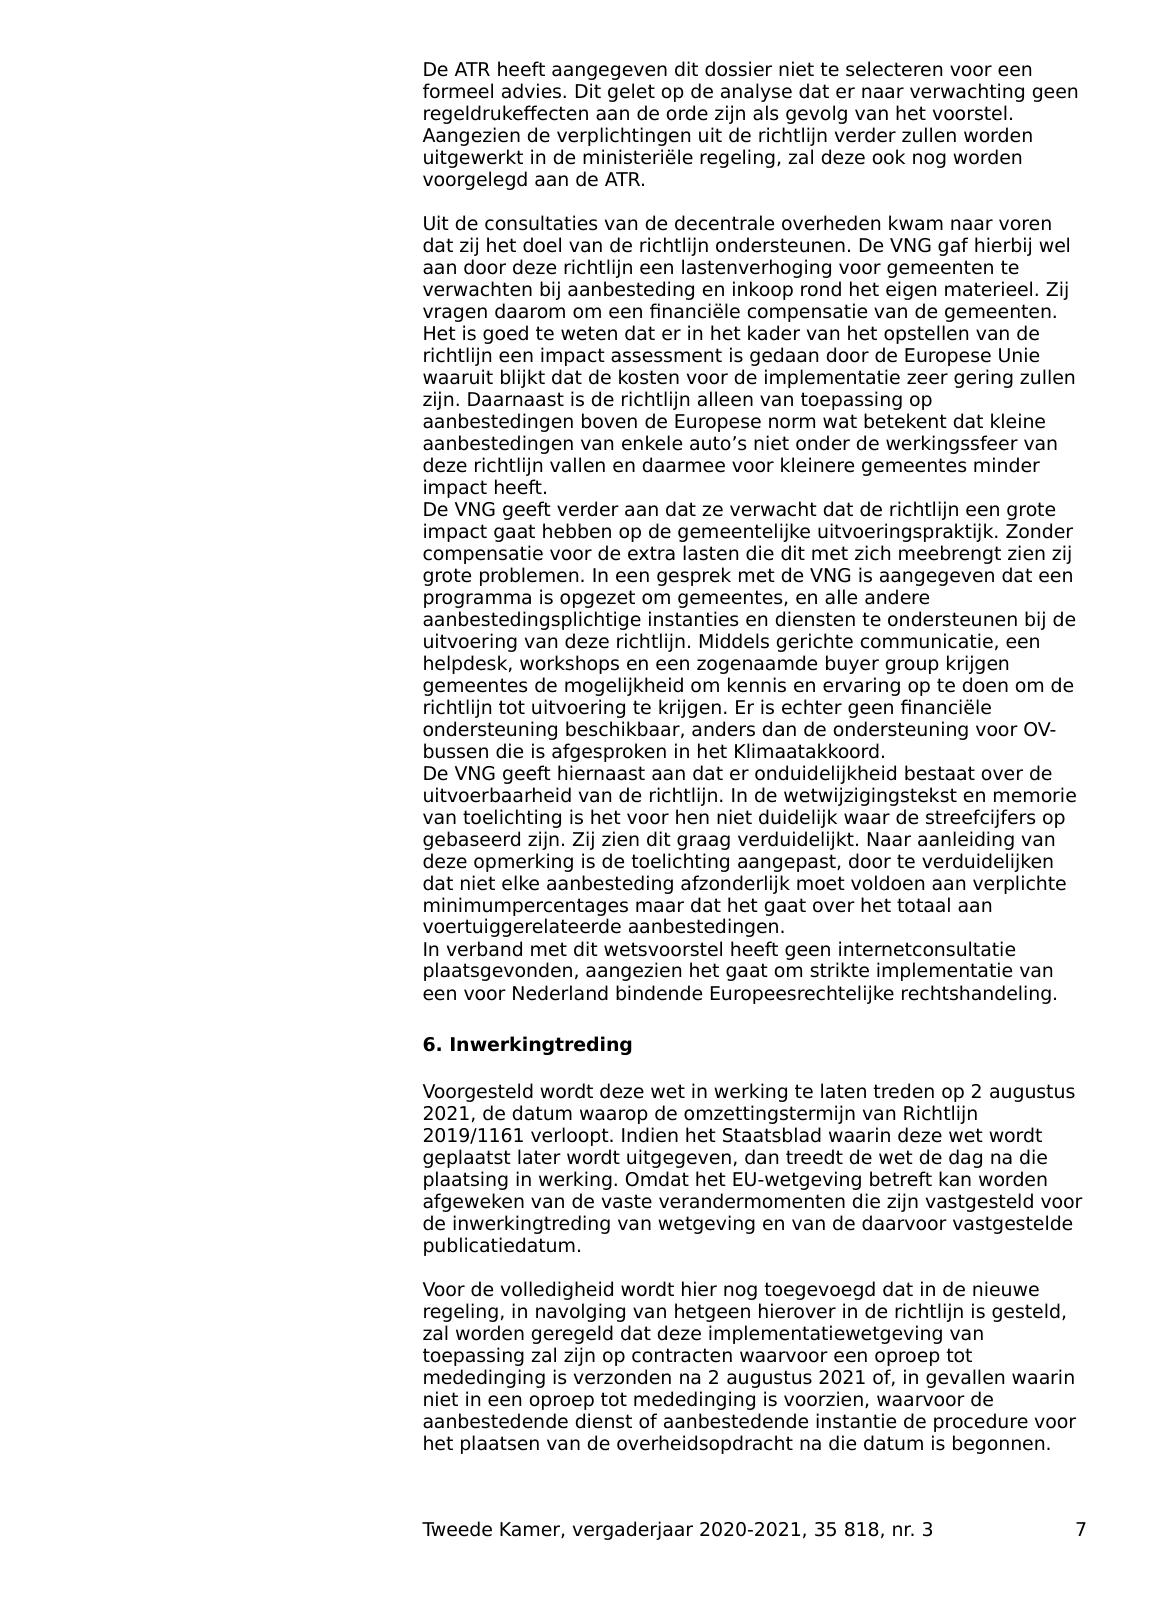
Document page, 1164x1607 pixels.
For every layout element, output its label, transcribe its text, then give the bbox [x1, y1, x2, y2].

text De ATR heeft aangegeven dit dossier niet te selecteren voor een formeel advies. Dit gelet op de analyse dat er naar verwachting geen regeldrukeffecten aan de orde zijn als gevolg van het voorstel. Aangezien de verplichtingen uit de richtlijn verder zullen worden uitgewerkt in de ministeriële regeling, zal deze ook nog worden voorgelegd aan de ATR. [422, 59, 1087, 191]
text Uit de consultaties van de decentrale overheden kwam naar voren dat zij het doel van de richtlijn ondersteunen. De VNG gaf hierbij wel aan door deze richtlijn een lastenverhoging voor gemeenten te verwachten bij aanbesteding en inkoop rond het eigen materieel. Zij vragen daarom om een financiële compensatie van de gemeenten. Het is goed te weten dat er in het kader van het opstellen van de richtlijn een impact assessment is gedaan door de Europese Unie waaruit blijkt dat de kosten voor de implementatie zeer gering zullen zijn. Daarnaast is de richtlijn alleen van toepassing op aanbestedingen boven de Europese norm wat betekent dat kleine aanbestedingen van enkele auto’s niet onder de werkingssfeer van deze richtlijn vallen en daarmee voor kleinere gemeentes minder impact heeft. [422, 213, 1087, 499]
text De VNG geeft hiernaast aan dat er onduidelijkheid bestaat over de uitvoerbaarheid van de richtlijn. In de wetwijzigingstekst en memorie van toelichting is het voor hen niet duidelijk waar de streefcijfers op gebaseerd zijn. Zij zien dit graag verduidelijkt. Naar aanleiding van deze opmerking is de toelichting aangepast, door te verduidelijken dat niet elke aanbesteding afzonderlijk moet voldoen aan verplichte minimumpercentages maar dat het gaat over het totaal aan voertuiggerelateerde aanbestedingen. [422, 763, 1087, 938]
text De VNG geeft verder aan dat ze verwacht dat de richtlijn een grote impact gaat hebben op de gemeentelijke uitvoeringspraktijk. Zonder compensatie voor de extra lasten die dit met zich meebrengt zien zij grote problemen. In een gesprek met de VNG is aangegeven dat een programma is opgezet om gemeentes, en alle andere aanbestedingsplichtige instanties en diensten te ondersteunen bij de uitvoering van deze richtlijn. Middels gerichte communicatie, een helpdesk, workshops en een zogenaamde buyer group krijgen gemeentes de mogelijkheid om kennis en ervaring op te doen om de richtlijn tot uitvoering te krijgen. Er is echter geen financiële ondersteuning beschikbaar, anders dan de ondersteuning voor OV-bussen die is afgesproken in het Klimaatakkoord. [422, 499, 1087, 763]
text In verband met dit wetsvoorstel heeft geen internetconsultatie plaatsgevonden, aangezien het gaat om strikte implementatie van een voor Nederland bindende Europeesrechtelijke rechtshandeling. [422, 938, 1087, 1004]
text Voorgesteld wordt deze wet in werking te laten treden op 2 augustus 2021, de datum waarop de omzettingstermijn van Richtlijn 2019/1161 verloopt. Indien het Staatsblad waarin deze wet wordt geplaatst later wordt uitgegeven, dan treedt de wet de dag na die plaatsing in werking. Omdat het EU-wetgeving betreft kan worden afgeweken van de vaste verandermomenten die zijn vastgesteld voor de inwerkingtreding van wetgeving en van de daarvoor vastgestelde publicatiedatum. [422, 1081, 1087, 1257]
subtitle 6. Inwerkingtreding [422, 1034, 1087, 1056]
text Voor de volledigheid wordt hier nog toegevoegd dat in de nieuwe regeling, in navolging van hetgeen hierover in de richtlijn is gesteld, zal worden geregeld dat deze implementatiewetgeving van toepassing zal zijn op contracten waarvoor een oproep tot mededinging is verzonden na 2 augustus 2021 of, in gevallen waarin niet in een oproep tot mededinging is voorzien, waarvoor de aanbestedende dienst of aanbestedende instantie de procedure voor het plaatsen van de overheidsopdracht na die datum is begonnen. [422, 1279, 1087, 1455]
